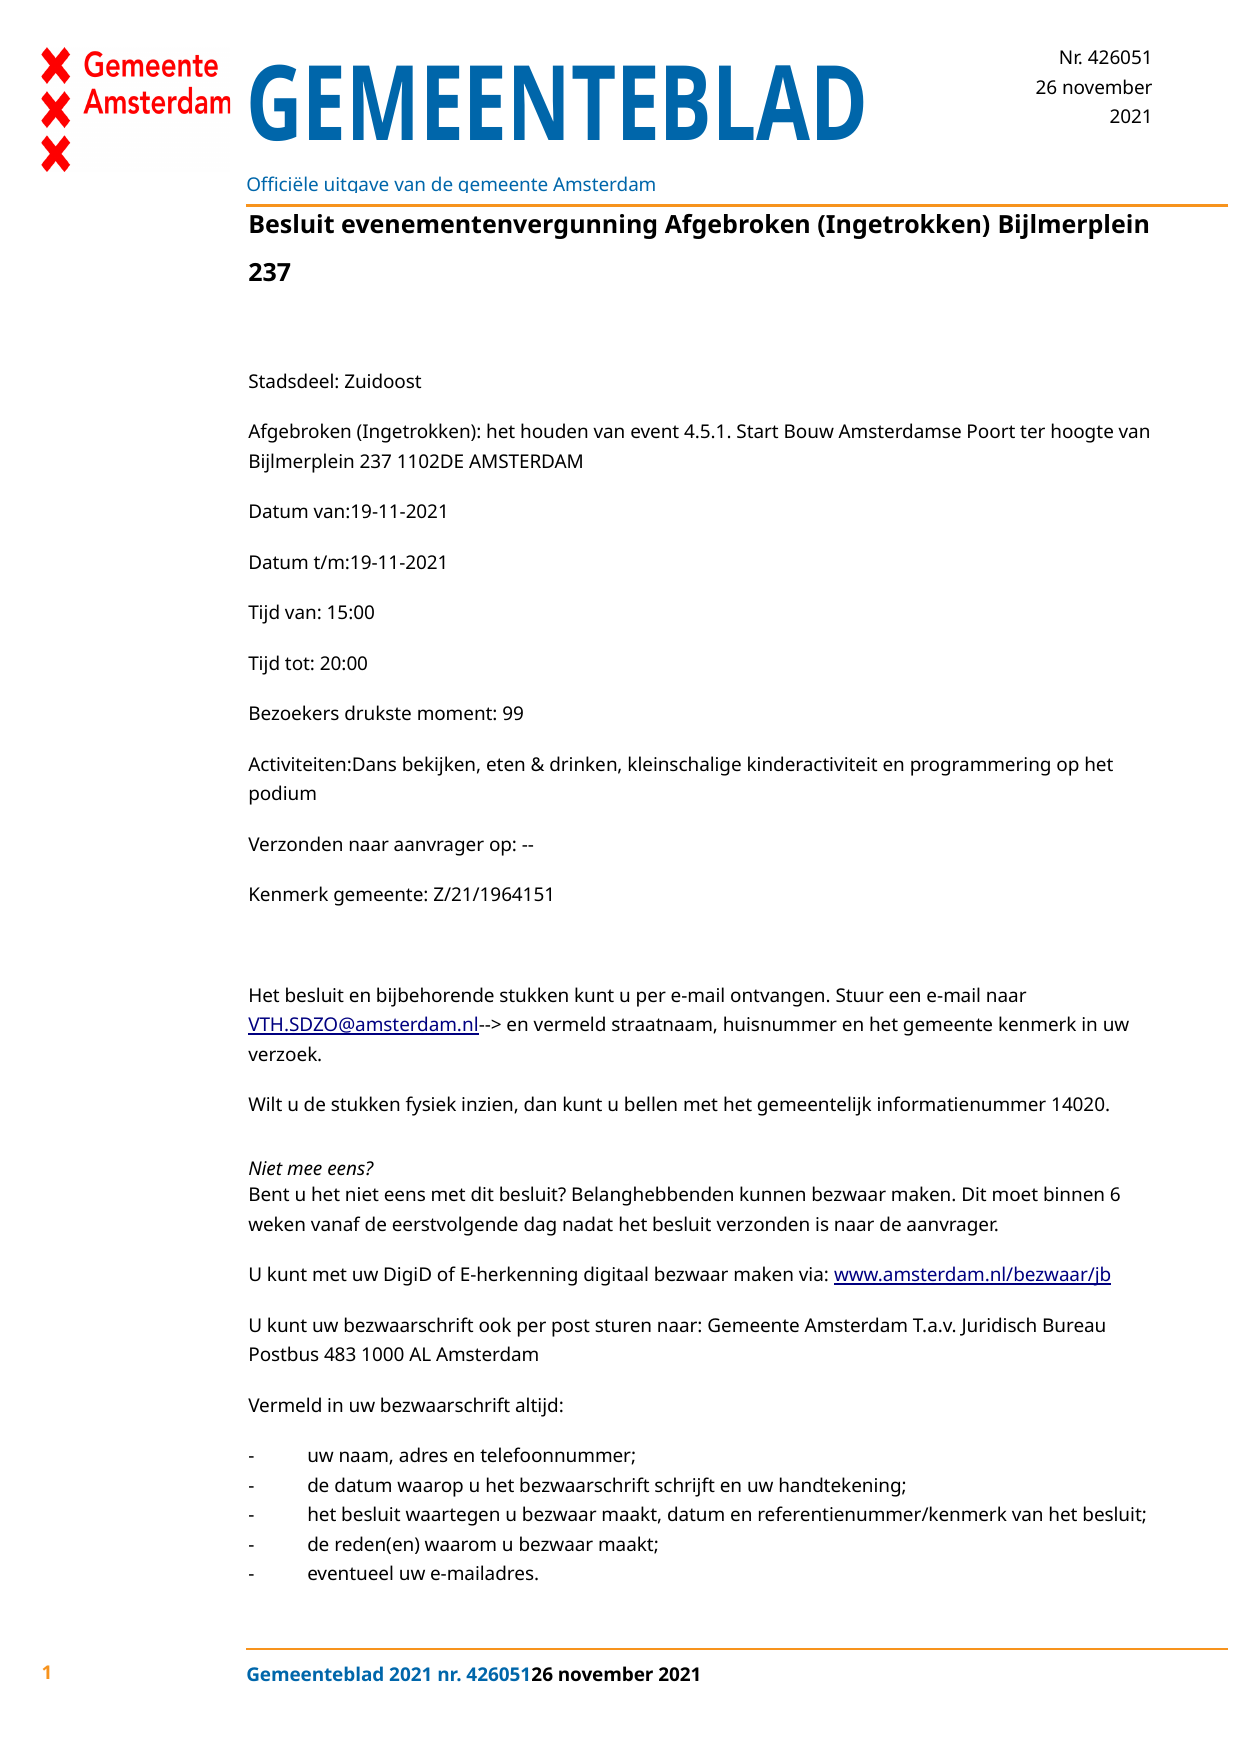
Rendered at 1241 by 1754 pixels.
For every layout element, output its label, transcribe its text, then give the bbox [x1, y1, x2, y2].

text Afgebroken (Ingetrokken): het houden van event 4.5.1. Start Bouw Amsterdamse Poort ter hoogte van Bijlmerplein 237 1102DE AMSTERDAM [248, 419, 1152, 474]
text U kunt uw bezwaarschrift ook per post sturen naar: Gemeente Amsterdam T.a.v. Juridisch Bureau Postbus 483 1000 AL Amsterdam [248, 1312, 1152, 1367]
text Vermeld in uw bezwaarschrift altijd: [248, 1392, 1152, 1417]
text Bezoekers drukste moment: 99 [248, 700, 1152, 726]
text U kunt met uw DigiD of E-herkenning digitaal bezwaar maken via: www.amsterdam.nl/bezwaar/jb [248, 1261, 1152, 1287]
text Wilt u de stukken fysiek inzien, dan kunt u bellen met het gemeentelijk informatienummer 14020. [248, 1092, 1152, 1117]
text Datum van:19-11-2021 [248, 499, 1152, 524]
list de reden(en) waarom u bezwaar maakt; [248, 1531, 1152, 1557]
text Activiteiten:Dans bekijken, eten & drinken, kleinschalige kinderactiviteit en programmering op het podium [248, 751, 1152, 806]
text Stadsdeel: Zuidoost [248, 368, 1152, 394]
text Bent u het niet eens met dit besluit? Belanghebbenden kunnen bezwaar maken. Dit moet binnen 6 weken vanaf de eerstvolgende dag nadat het besluit verzonden is naar de aanvrager. [248, 1181, 1152, 1237]
text Kenmerk gemeente: Z/21/1964151 [248, 881, 1152, 907]
text Besluit evenementenvergunning Afgebroken (Ingetrokken) Bijlmerplein 237 [248, 207, 1152, 288]
picture [41, 47, 231, 172]
text Niet mee eens? [248, 1156, 1152, 1181]
text Het besluit en bijbehorende stukken kunt u per e-mail ontvangen. Stuur een e-mail naar VTH.SDZO@amsterdam.nl--> en vermeld straatnaam, huisnummer en het gemeente kenmerk in uw verzoek. [248, 982, 1152, 1067]
list de datum waarop u het bezwaarschrift schrijft en uw handtekening; [248, 1472, 1152, 1497]
text Datum t/m:19-11-2021 [248, 549, 1152, 575]
list eventueel uw e-mailadres. [248, 1561, 1152, 1586]
text Tijd van: 15:00 [248, 599, 1152, 625]
text Verzonden naar aanvrager op: -- [248, 831, 1152, 857]
list uw naam, adres en telefoonnummer; [248, 1442, 1152, 1468]
text Tijd tot: 20:00 [248, 650, 1152, 676]
list het besluit waartegen u bezwaar maakt, datum en referentienummer/kenmerk van het besluit; [248, 1501, 1152, 1527]
